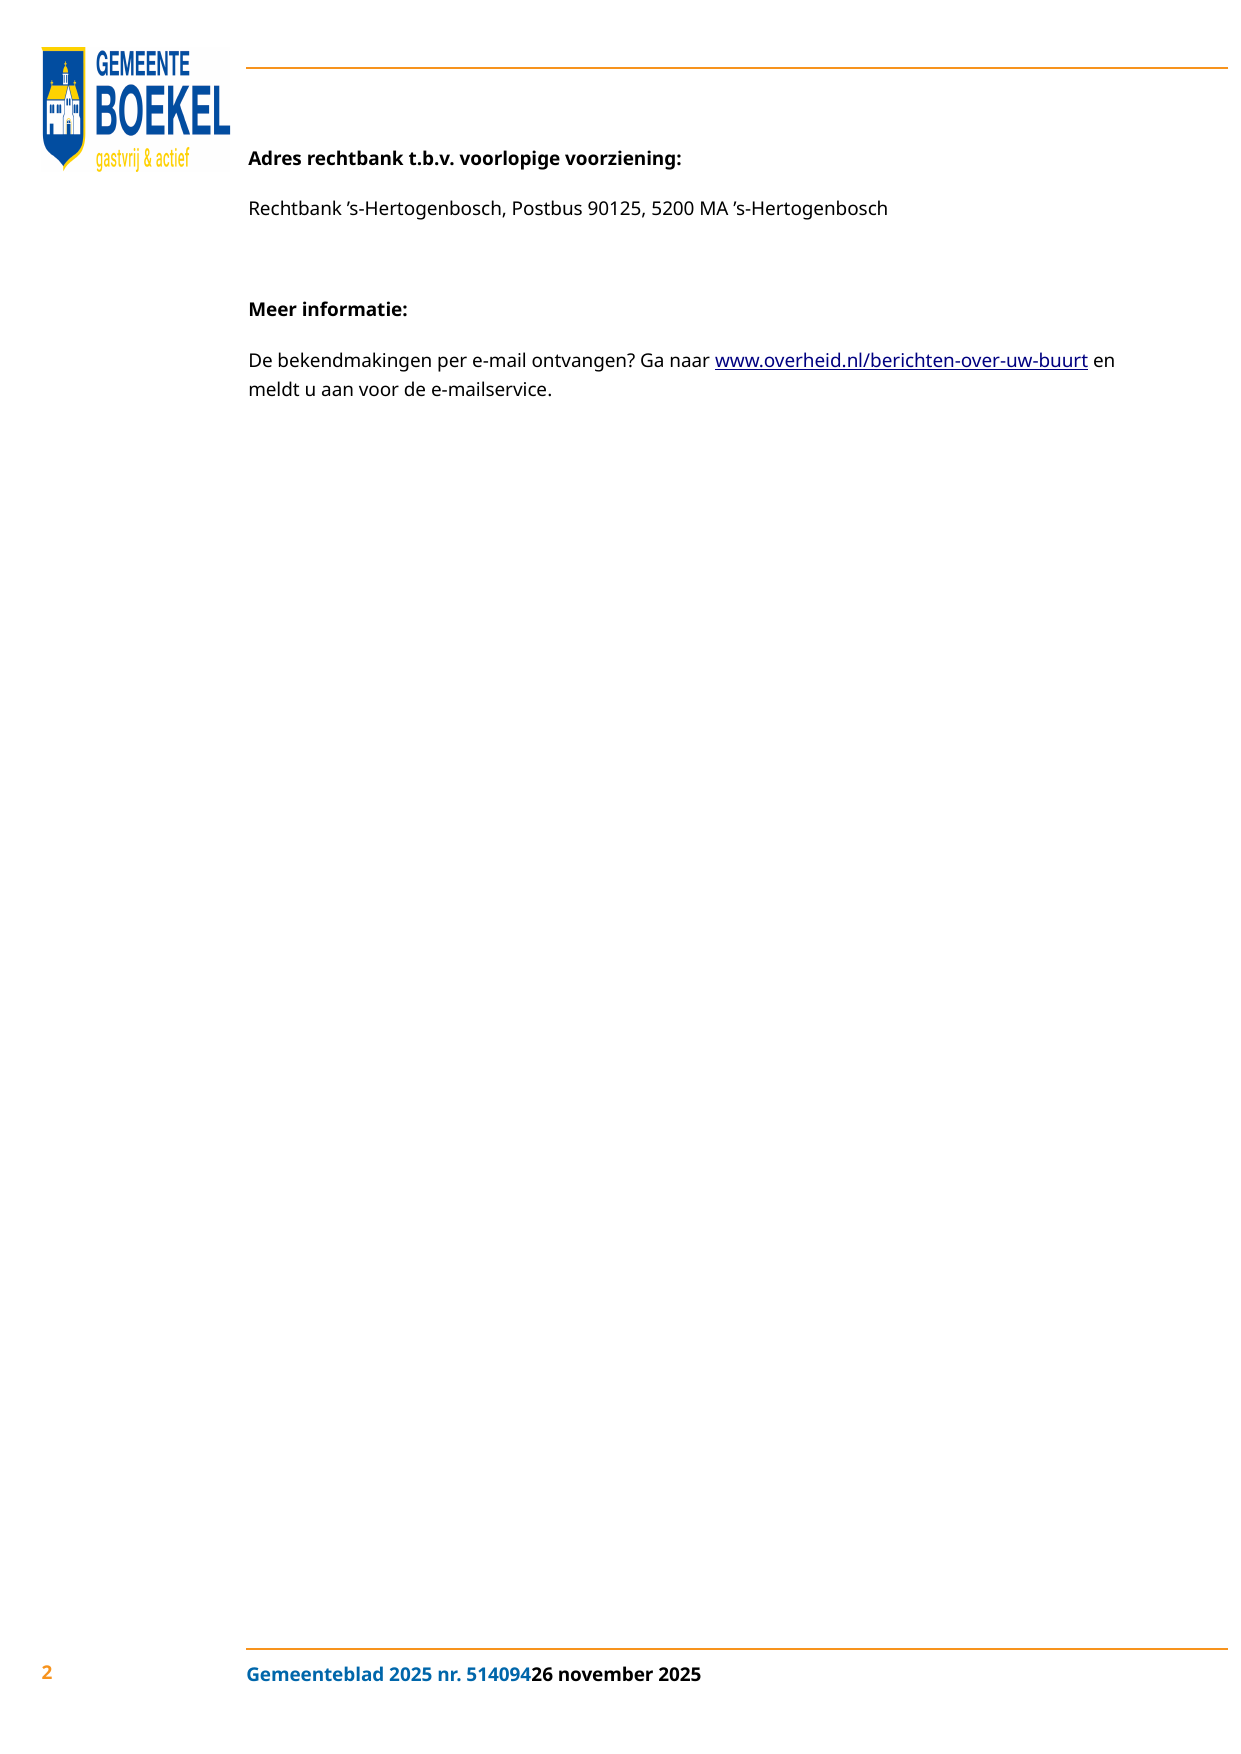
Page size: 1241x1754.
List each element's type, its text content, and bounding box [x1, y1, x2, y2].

text De bekendmakingen per e-mail ontvangen? Ga naar www.overheid.nl/berichten-over-uw-buurt en meldt u aan voor de e-mailservice. [248, 347, 1152, 402]
text Adres rechtbank t.b.v. voorlopige voorziening: [248, 145, 1152, 171]
text Rechtbank ’s-Hertogenbosch, Postbus 90125, 5200 MA ’s-Hertogenbosch [248, 196, 1152, 221]
picture [41, 47, 231, 172]
text Meer informatie: [248, 296, 1152, 322]
